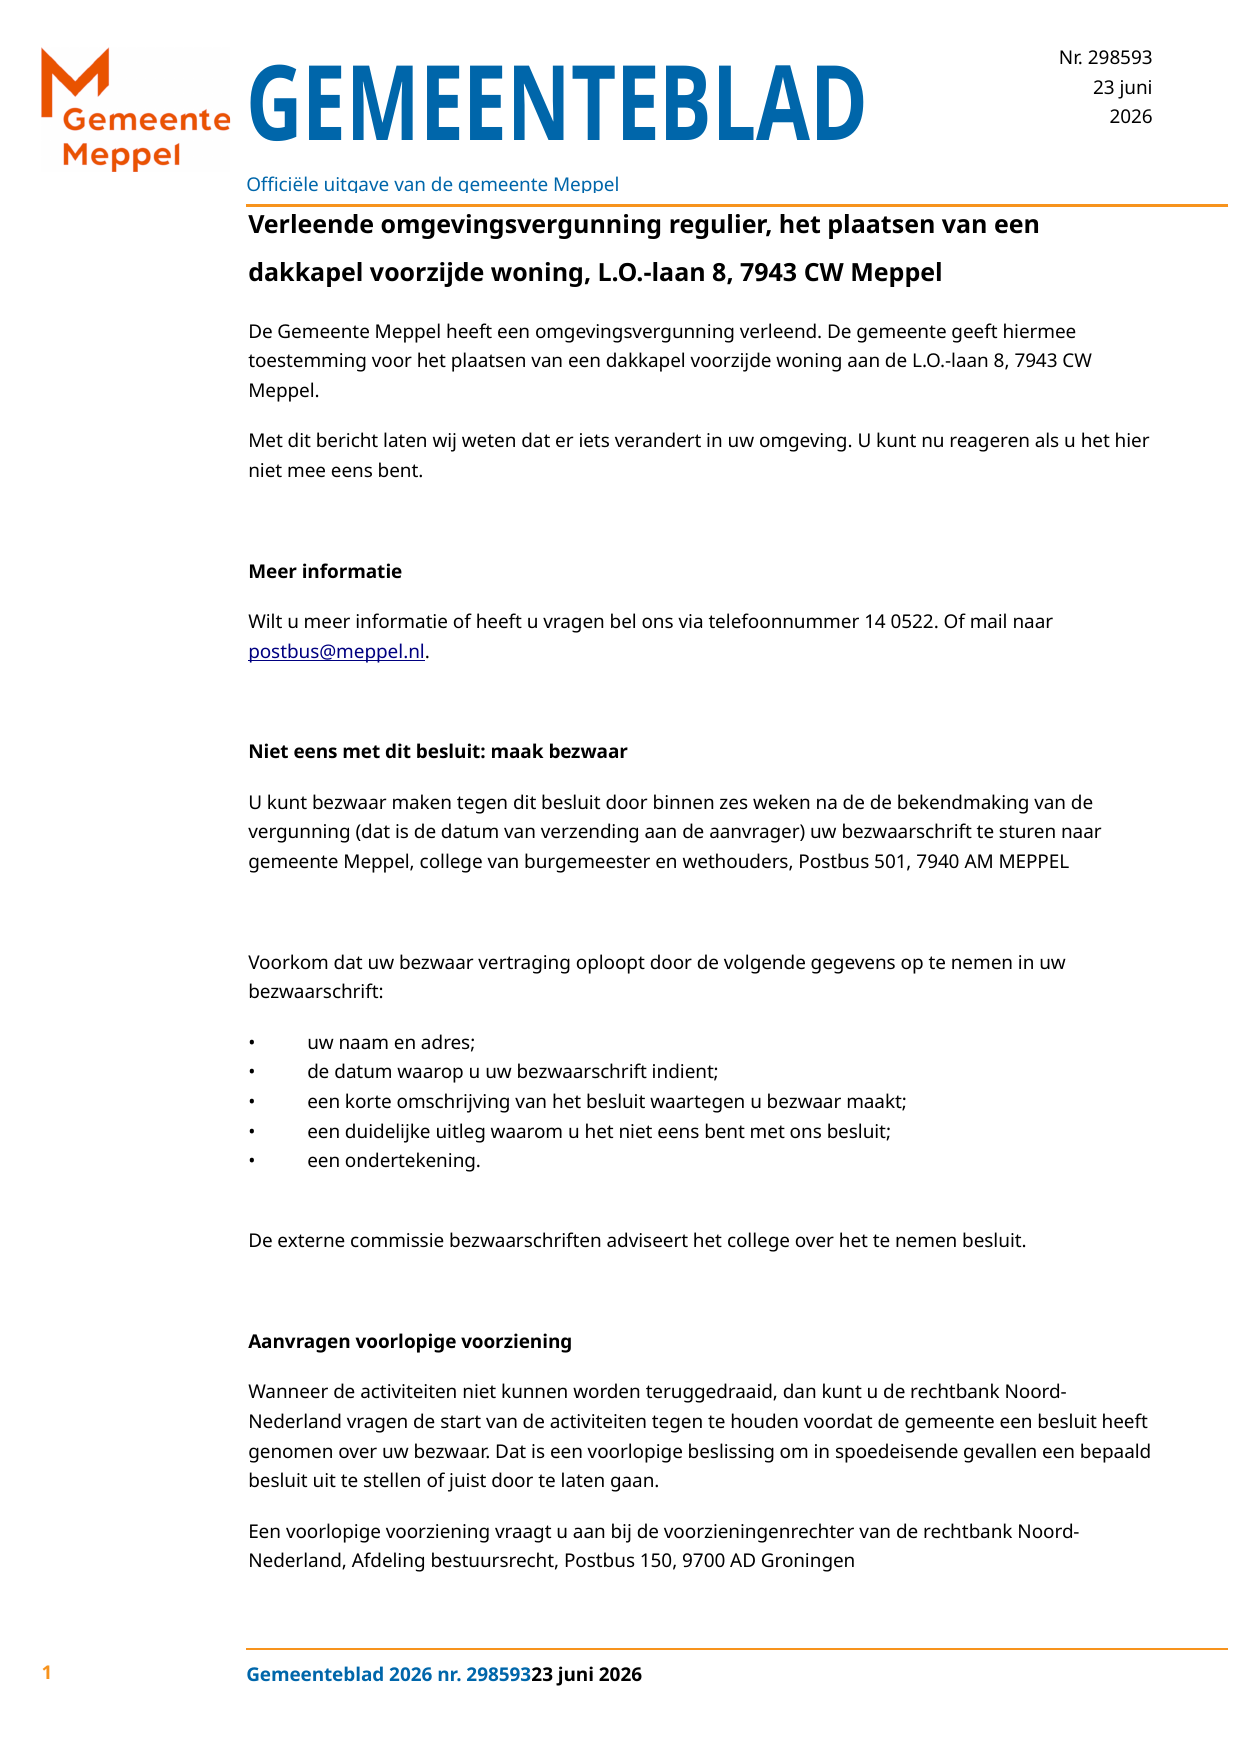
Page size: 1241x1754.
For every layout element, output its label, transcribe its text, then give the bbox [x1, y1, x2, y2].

text Een voorlopige voorziening vraagt u aan bij de voorzieningenrechter van de rechtbank Noord-Nederland, Afdeling bestuursrecht, Postbus 150, 9700 AD Groningen [248, 1518, 1152, 1573]
text Niet eens met dit besluit: maak bezwaar [248, 739, 1152, 764]
list de datum waarop u uw bezwaarschrift indient; [248, 1059, 1152, 1084]
text Aanvragen voorlopige voorziening [248, 1328, 1152, 1354]
text De Gemeente Meppel heeft een omgevingsvergunning verleend. De gemeente geeft hiermee toestemming voor het plaatsen van een dakkapel voorzijde woning aan de L.O.-laan 8, 7943 CW Meppel. [248, 318, 1152, 403]
text Meer informatie [248, 558, 1152, 584]
list uw naam en adres; [248, 1029, 1152, 1055]
text Wilt u meer informatie of heeft u vragen bel ons via telefoonnummer 14 0522. Of mail naar postbus@meppel.nl. [248, 608, 1152, 664]
list een duidelijke uitleg waarom u het niet eens bent met ons besluit; [248, 1118, 1152, 1144]
text De externe commissie bezwaarschriften adviseert het college over het te nemen besluit. [248, 1227, 1152, 1253]
list een korte omschrijving van het besluit waartegen u bezwaar maakt; [248, 1088, 1152, 1114]
picture [41, 47, 231, 172]
text Wanneer de activiteiten niet kunnen worden teruggedraaid, dan kunt u de rechtbank Noord-Nederland vragen de start van de activiteiten tegen te houden voordat de gemeente een besluit heeft genomen over uw bezwaar. Dat is een voorlopige beslissing om in spoedeisende gevallen een bepaald besluit uit te stellen of juist door te laten gaan. [248, 1379, 1152, 1493]
list een ondertekening. [248, 1147, 1152, 1173]
text Met dit bericht laten wij weten dat er iets verandert in uw omgeving. U kunt nu reageren als u het hier niet mee eens bent. [248, 427, 1152, 483]
text U kunt bezwaar maken tegen dit besluit door binnen zes weken na de de bekendmaking van de vergunning (dat is de datum van verzending aan de aanvrager) uw bezwaarschrift te sturen naar gemeente Meppel, college van burgemeester en wethouders, Postbus 501, 7940 AM MEPPEL [248, 789, 1152, 874]
text Voorkom dat uw bezwaar vertraging oploopt door de volgende gegevens op te nemen in uw bezwaarschrift: [248, 949, 1152, 1004]
text Verleende omgevingsvergunning regulier, het plaatsen van een dakkapel voorzijde woning, L.O.-laan 8, 7943 CW Meppel [248, 207, 1152, 288]
